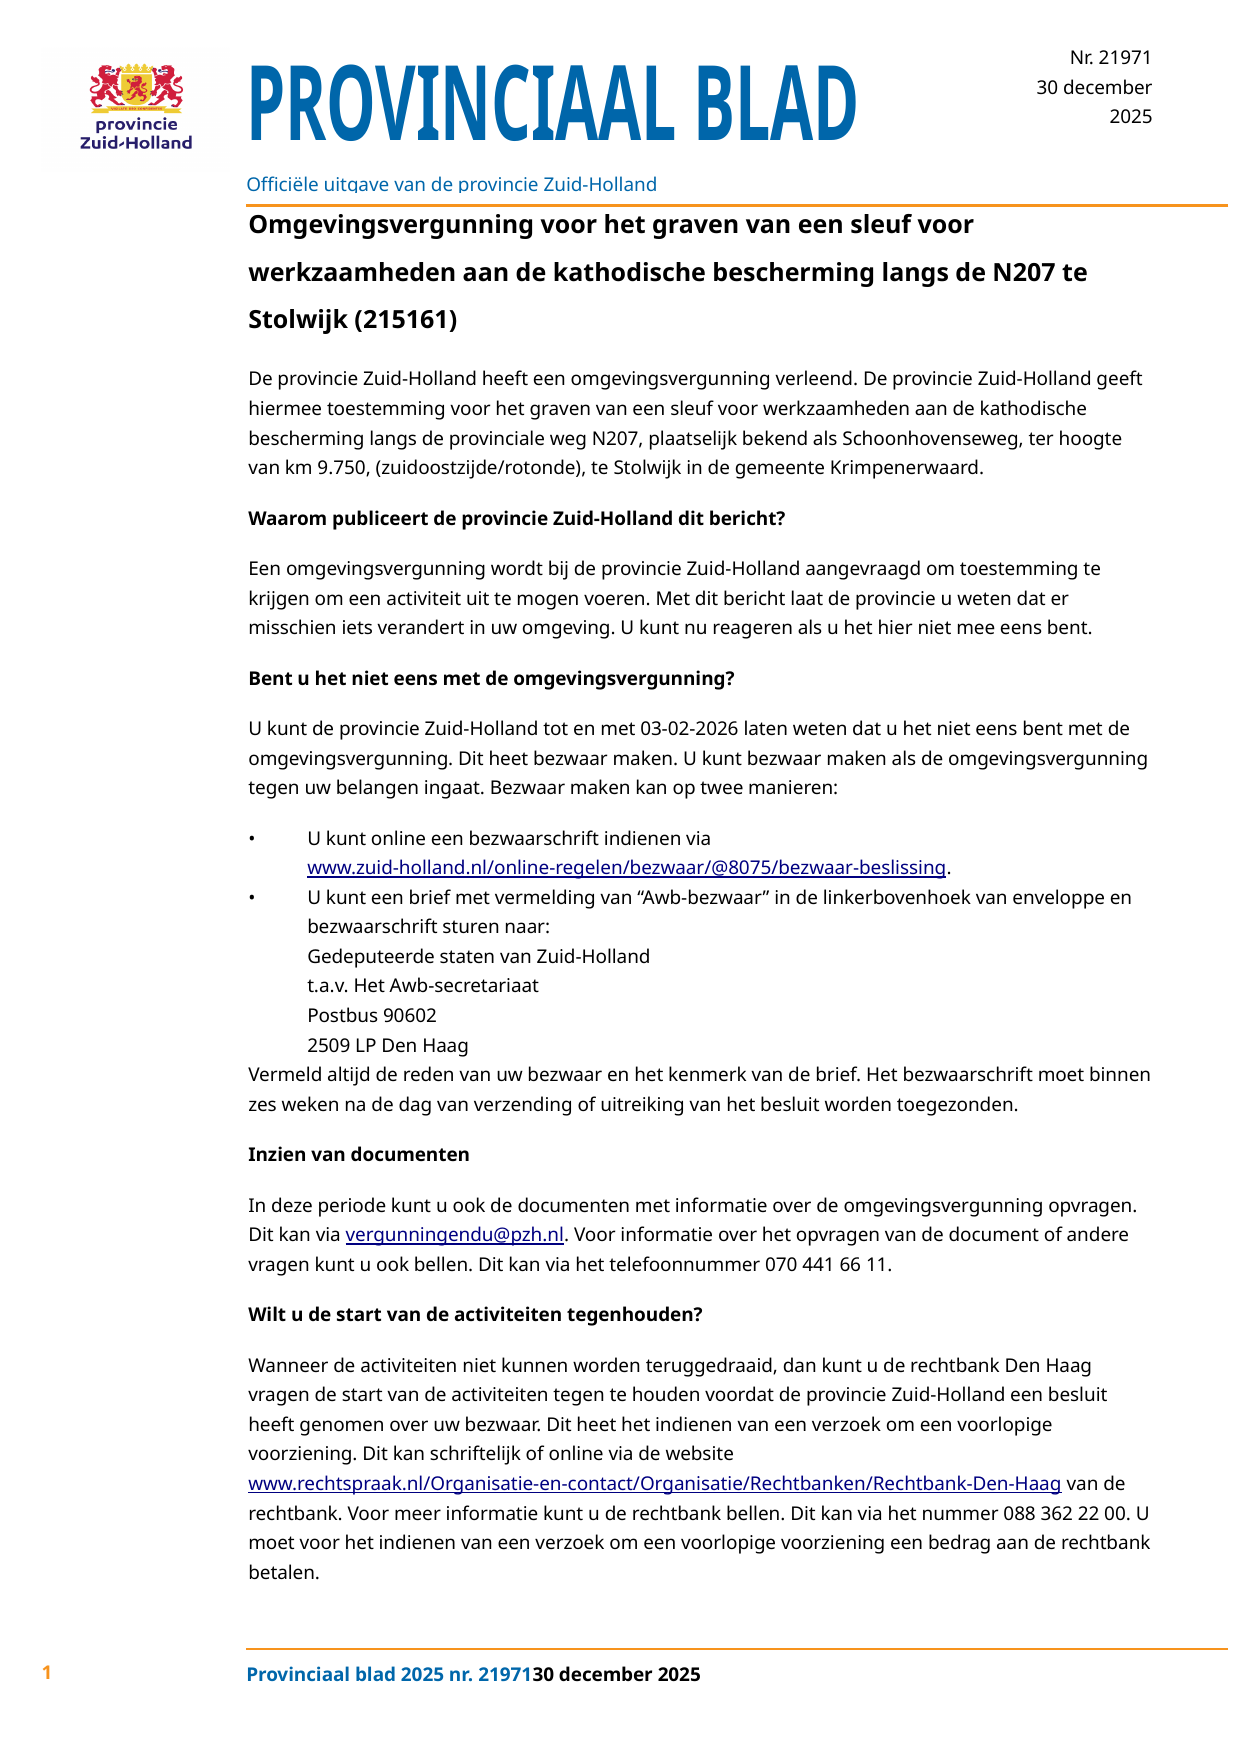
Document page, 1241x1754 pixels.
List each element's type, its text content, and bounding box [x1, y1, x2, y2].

text Vermeld altijd de reden van uw bezwaar en het kenmerk van de brief. Het bezwaarschrift moet binnen zes weken na de dag van verzending of uitreiking van het besluit worden toegezonden. [248, 1061, 1152, 1117]
text Wilt u de start van de activiteiten tegenhouden? [248, 1301, 1152, 1327]
text In deze periode kunt u ook de documenten met informatie over de omgevingsvergunning opvragen. Dit kan via vergunningendu@pzh.nl. Voor informatie over het opvragen van de document of andere vragen kunt u ook bellen. Dit kan via het telefoonnummer 070 441 66 11. [248, 1192, 1152, 1277]
list Gedeputeerde staten van Zuid-Holland [248, 943, 1152, 969]
list t.a.v. Het Awb-secretariaat [248, 973, 1152, 998]
list Postbus 90602 [248, 1002, 1152, 1028]
text Bent u het niet eens met de omgevingsvergunning? [248, 665, 1152, 690]
list U kunt een brief met vermelding van “Awb-bezwaar” in de linkerbovenhoek van enveloppe en bezwaarschrift sturen naar: [248, 884, 1152, 939]
text Omgevingsvergunning voor het graven van een sleuf voor werkzaamheden aan de kathodische bescherming langs de N207 te Stolwijk (215161) [248, 207, 1152, 336]
text U kunt de provincie Zuid-Holland tot en met 03-02-2026 laten weten dat u het niet eens bent met de omgevingsvergunning. Dit heet bezwaar maken. U kunt bezwaar maken als de omgevingsvergunning tegen uw belangen ingaat. Bezwaar maken kan op twee manieren: [248, 715, 1152, 800]
text Inzien van documenten [248, 1141, 1152, 1167]
picture [41, 47, 231, 172]
text Wanneer de activiteiten niet kunnen worden teruggedraaid, dan kunt u de rechtbank Den Haag vragen de start van de activiteiten tegen te houden voordat de provincie Zuid-Holland een besluit heeft genomen over uw bezwaar. Dit heet het indienen van een verzoek om een voorlopige voorziening. Dit kan schriftelijk of online via de website www.rechtspraak.nl/Organisatie-en-contact/Organisatie/Rechtbanken/Rechtbank-Den-Haag van de rechtbank. Voor meer informatie kunt u de rechtbank bellen. Dit kan via het nummer 088 362 22 00. U moet voor het indienen van een verzoek om een voorlopige voorziening een bedrag aan de rechtbank betalen. [248, 1352, 1152, 1584]
text De provincie Zuid-Holland heeft een omgevingsvergunning verleend. De provincie Zuid-Holland geeft hiermee toestemming voor het graven van een sleuf voor werkzaamheden aan de kathodische bescherming langs de provinciale weg N207, plaatselijk bekend als Schoonhovenseweg, ter hoogte van km 9.750, (zuidoostzijde/rotonde), te Stolwijk in de gemeente Krimpenerwaard. [248, 366, 1152, 480]
list 2509 LP Den Haag [248, 1032, 1152, 1057]
text Een omgevingsvergunning wordt bij de provincie Zuid-Holland aangevraagd om toestemming te krijgen om een activiteit uit te mogen voeren. Met dit bericht laat de provincie u weten dat er misschien iets verandert in uw omgeving. U kunt nu reageren als u het hier niet mee eens bent. [248, 555, 1152, 640]
list U kunt online een bezwaarschrift indienen via www.zuid-holland.nl/online-regelen/bezwaar/@8075/bezwaar-beslissing. [248, 825, 1152, 880]
text Waarom publiceert de provincie Zuid-Holland dit bericht? [248, 505, 1152, 530]
